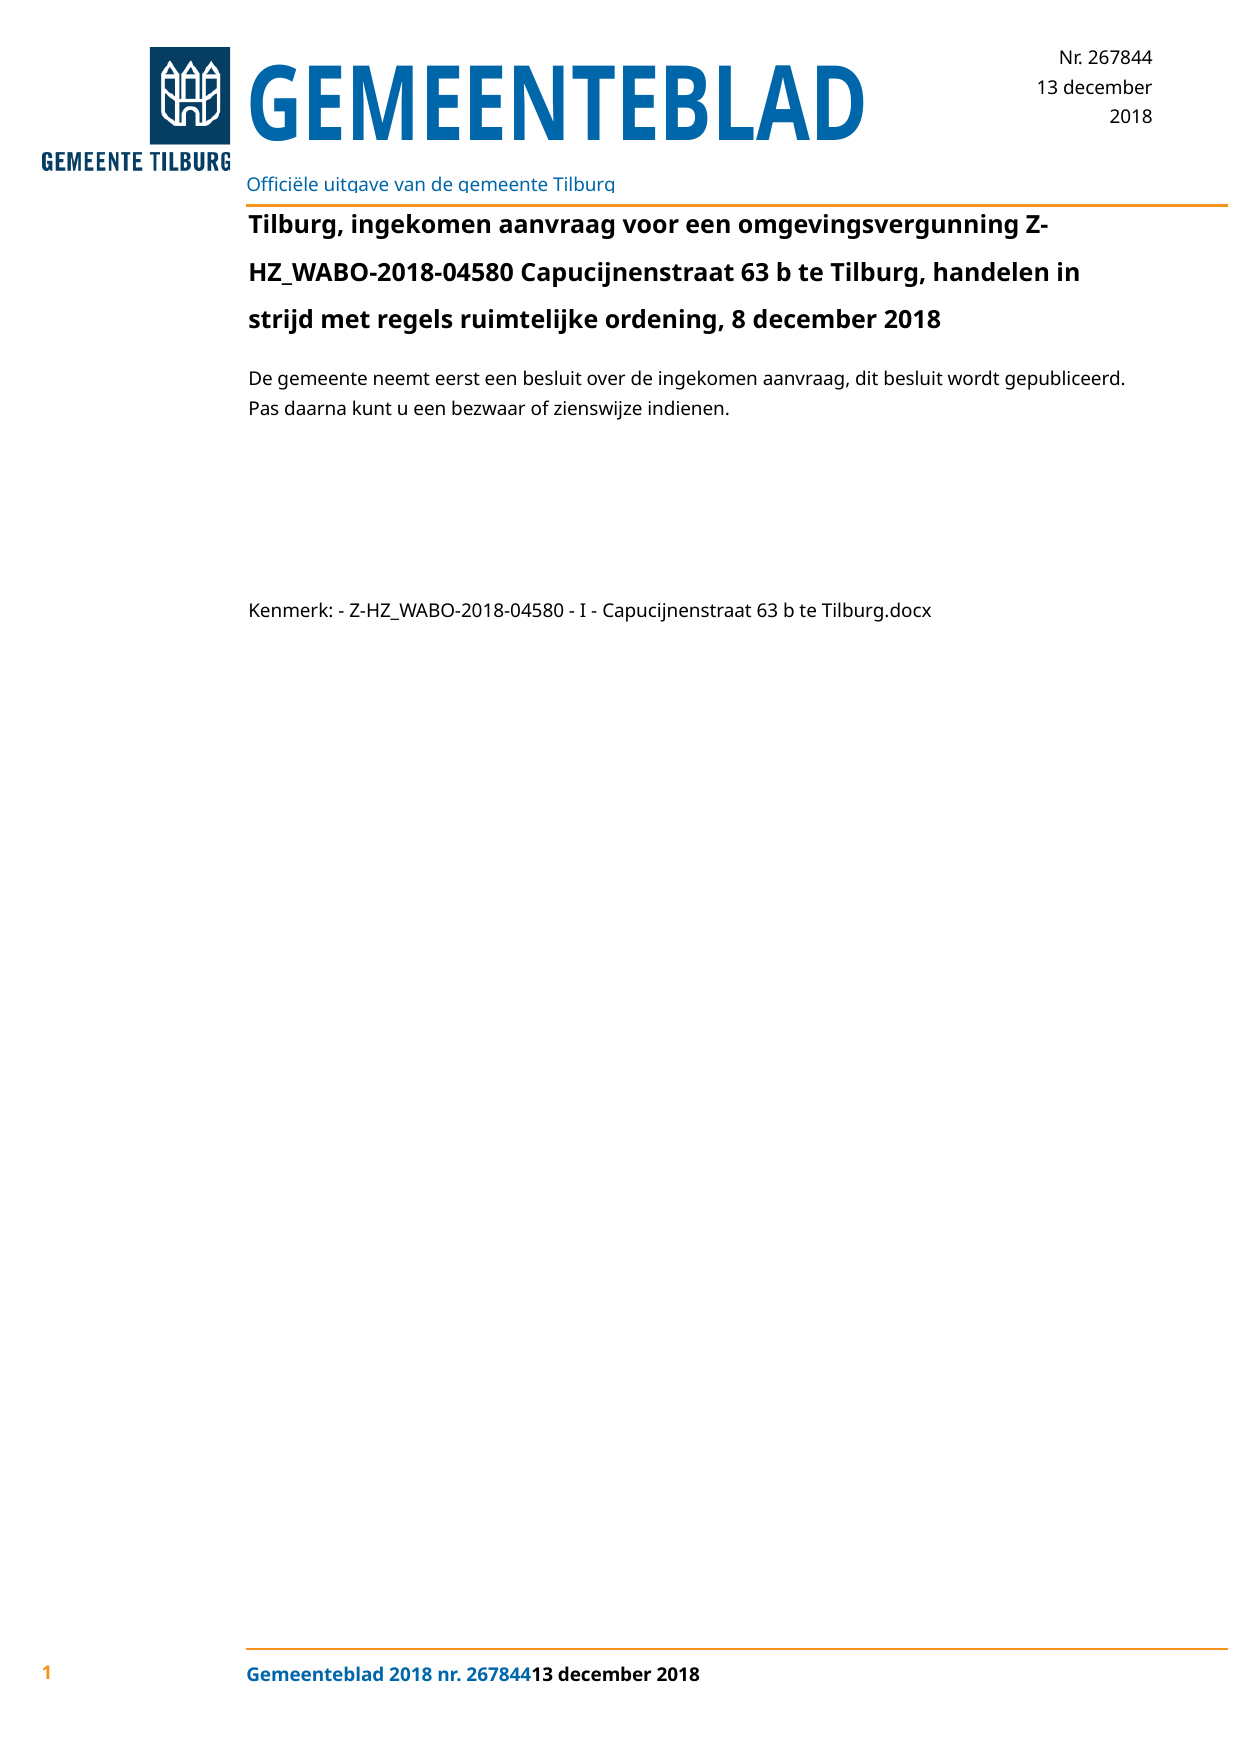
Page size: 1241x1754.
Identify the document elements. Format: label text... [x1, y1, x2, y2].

text Kenmerk: - Z-HZ_WABO-2018-04580 - I - Capucijnenstraat 63 b te Tilburg.docx [248, 597, 1152, 622]
picture [41, 47, 231, 172]
text De gemeente neemt eerst een besluit over de ingekomen aanvraag, dit besluit wordt gepubliceerd. Pas daarna kunt u een bezwaar of zienswijze indienen. [248, 366, 1152, 421]
text Tilburg, ingekomen aanvraag voor een omgevingsvergunning Z-HZ_WABO-2018-04580 Capucijnenstraat 63 b te Tilburg, handelen in strijd met regels ruimtelijke ordening, 8 december 2018 [248, 207, 1152, 336]
